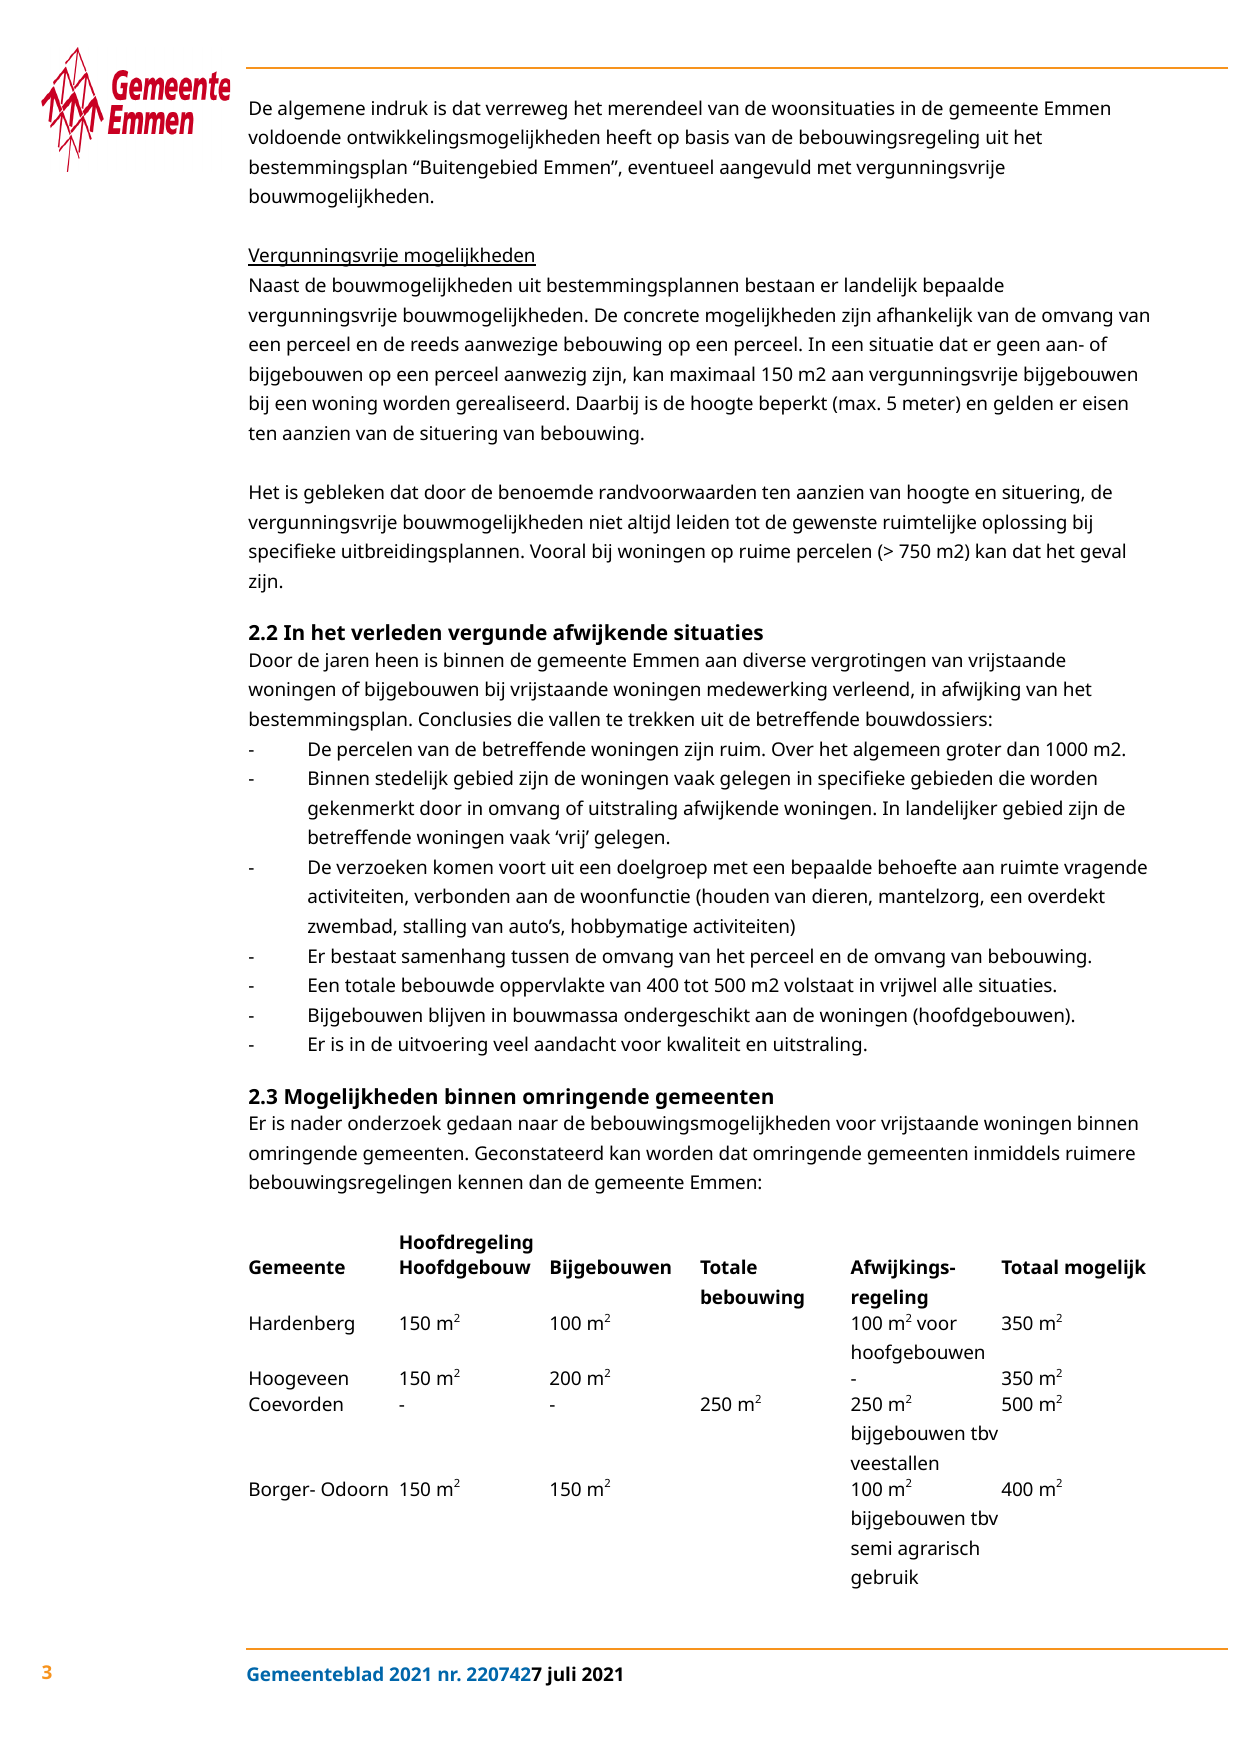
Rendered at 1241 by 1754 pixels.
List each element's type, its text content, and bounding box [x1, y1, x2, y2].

list De verzoeken komen voort uit een doelgroep met een bepaalde behoefte aan ruimte vragende activiteiten, verbonden aan de woonfunctie (houden van dieren, mantelzorg, een overdekt zwembad, stalling van auto’s, hobbymatige activiteiten) [248, 854, 1152, 939]
table_cell Bijgebouwen [549, 1255, 700, 1310]
table_cell 150 m2 [399, 1310, 549, 1365]
table_header Hoofdregeling [399, 1229, 850, 1254]
text 2.3 Mogelijkheden binnen omringende gemeenten [248, 1082, 1152, 1110]
table_cell [700, 1365, 850, 1391]
table_cell Borger- Odoorn [248, 1476, 398, 1590]
table_cell [700, 1476, 850, 1590]
table_cell Coevorden [248, 1391, 398, 1476]
text Het is gebleken dat door de benoemde randvoorwaarden ten aanzien van hoogte en situering, de vergunningsvrije bouwmogelijkheden niet altijd leiden tot de gewenste ruimtelijke oplossing bij specifieke uitbreidingsplannen. Vooral bij woningen op ruime percelen (> 750 m2) kan dat het geval zijn. [248, 479, 1152, 594]
table_cell 500 m2 [1001, 1391, 1152, 1476]
table_cell - [399, 1391, 549, 1476]
table_cell Afwijkings-regeling [850, 1255, 1001, 1310]
table_cell Gemeente [248, 1255, 398, 1310]
picture [41, 47, 231, 172]
table_cell 100 m2 bijgebouwen tbv semi agrarisch gebruik [850, 1476, 1001, 1590]
table_cell 150 m2 [399, 1476, 549, 1590]
table_cell 250 m2 [700, 1391, 850, 1476]
text Vergunningsvrije mogelijkheden [248, 243, 1152, 268]
table_cell 200 m2 [549, 1365, 700, 1391]
text De algemene indruk is dat verreweg het merendeel van de woonsituaties in de gemeente Emmen voldoende ontwikkelingsmogelijkheden heeft op basis van de bebouwingsregeling uit het bestemmingsplan “Buitengebied Emmen”, eventueel aangevuld met vergunningsvrije bouwmogelijkheden. [248, 95, 1152, 209]
table_cell Hoofdgebouw [399, 1255, 549, 1310]
list Bijgebouwen blijven in bouwmassa ondergeschikt aan de woningen (hoofdgebouwen). [248, 1002, 1152, 1028]
table_header [850, 1229, 1001, 1254]
text Door de jaren heen is binnen de gemeente Emmen aan diverse vergrotingen van vrijstaande woningen of bijgebouwen bij vrijstaande woningen medewerking verleend, in afwijking van het bestemmingsplan. Conclusies die vallen te trekken uit de betreffende bouwdossiers: [248, 647, 1152, 732]
table_cell - [549, 1391, 700, 1476]
list Binnen stedelijk gebied zijn de woningen vaak gelegen in specifieke gebieden die worden gekenmerkt door in omvang of uitstraling afwijkende woningen. In landelijker gebied zijn de betreffende woningen vaak ‘vrij’ gelegen. [248, 765, 1152, 850]
list Er is in de uitvoering veel aandacht voor kwaliteit en uitstraling. [248, 1032, 1152, 1057]
table_cell 400 m2 [1001, 1476, 1152, 1590]
table_cell Totaal mogelijk [1001, 1255, 1152, 1310]
table_cell - [850, 1365, 1001, 1391]
text 2.2 In het verleden vergunde afwijkende situaties [248, 618, 1152, 647]
text Er is nader onderzoek gedaan naar de bebouwingsmogelijkheden voor vrijstaande woningen binnen omringende gemeenten. Geconstateerd kan worden dat omringende gemeenten inmiddels ruimere bebouwingsregelingen kennen dan de gemeente Emmen: [248, 1110, 1152, 1195]
table_cell 350 m2 [1001, 1310, 1152, 1365]
table_cell [700, 1310, 850, 1365]
table_header [248, 1229, 398, 1254]
table_cell 150 m2 [549, 1476, 700, 1590]
table_cell Hoogeveen [248, 1365, 398, 1391]
list Er bestaat samenhang tussen de omvang van het perceel en de omvang van bebouwing. [248, 943, 1152, 968]
table_header [1001, 1229, 1152, 1254]
table_cell Totale bebouwing [700, 1255, 850, 1310]
table_cell Hardenberg [248, 1310, 398, 1365]
list Een totale bebouwde oppervlakte van 400 tot 500 m2 volstaat in vrijwel alle situaties. [248, 972, 1152, 998]
table_cell 250 m2 bijgebouwen tbv veestallen [850, 1391, 1001, 1476]
table_cell 100 m2 [549, 1310, 700, 1365]
list De percelen van de betreffende woningen zijn ruim. Over het algemeen groter dan 1000 m2. [248, 736, 1152, 761]
table_cell 100 m2 voor hoofgebouwen [850, 1310, 1001, 1365]
table_cell 150 m2 [399, 1365, 549, 1391]
text Naast de bouwmogelijkheden uit bestemmingsplannen bestaan er landelijk bepaalde vergunningsvrije bouwmogelijkheden. De concrete mogelijkheden zijn afhankelijk van de omvang van een perceel en de reeds aanwezige bebouwing op een perceel. In een situatie dat er geen aan- of bijgebouwen op een perceel aanwezig zijn, kan maximaal 150 m2 aan vergunningsvrije bijgebouwen bij een woning worden gerealiseerd. Daarbij is de hoogte beperkt (max. 5 meter) en gelden er eisen ten aanzien van de situering van bebouwing. [248, 272, 1152, 446]
table_cell 350 m2 [1001, 1365, 1152, 1391]
